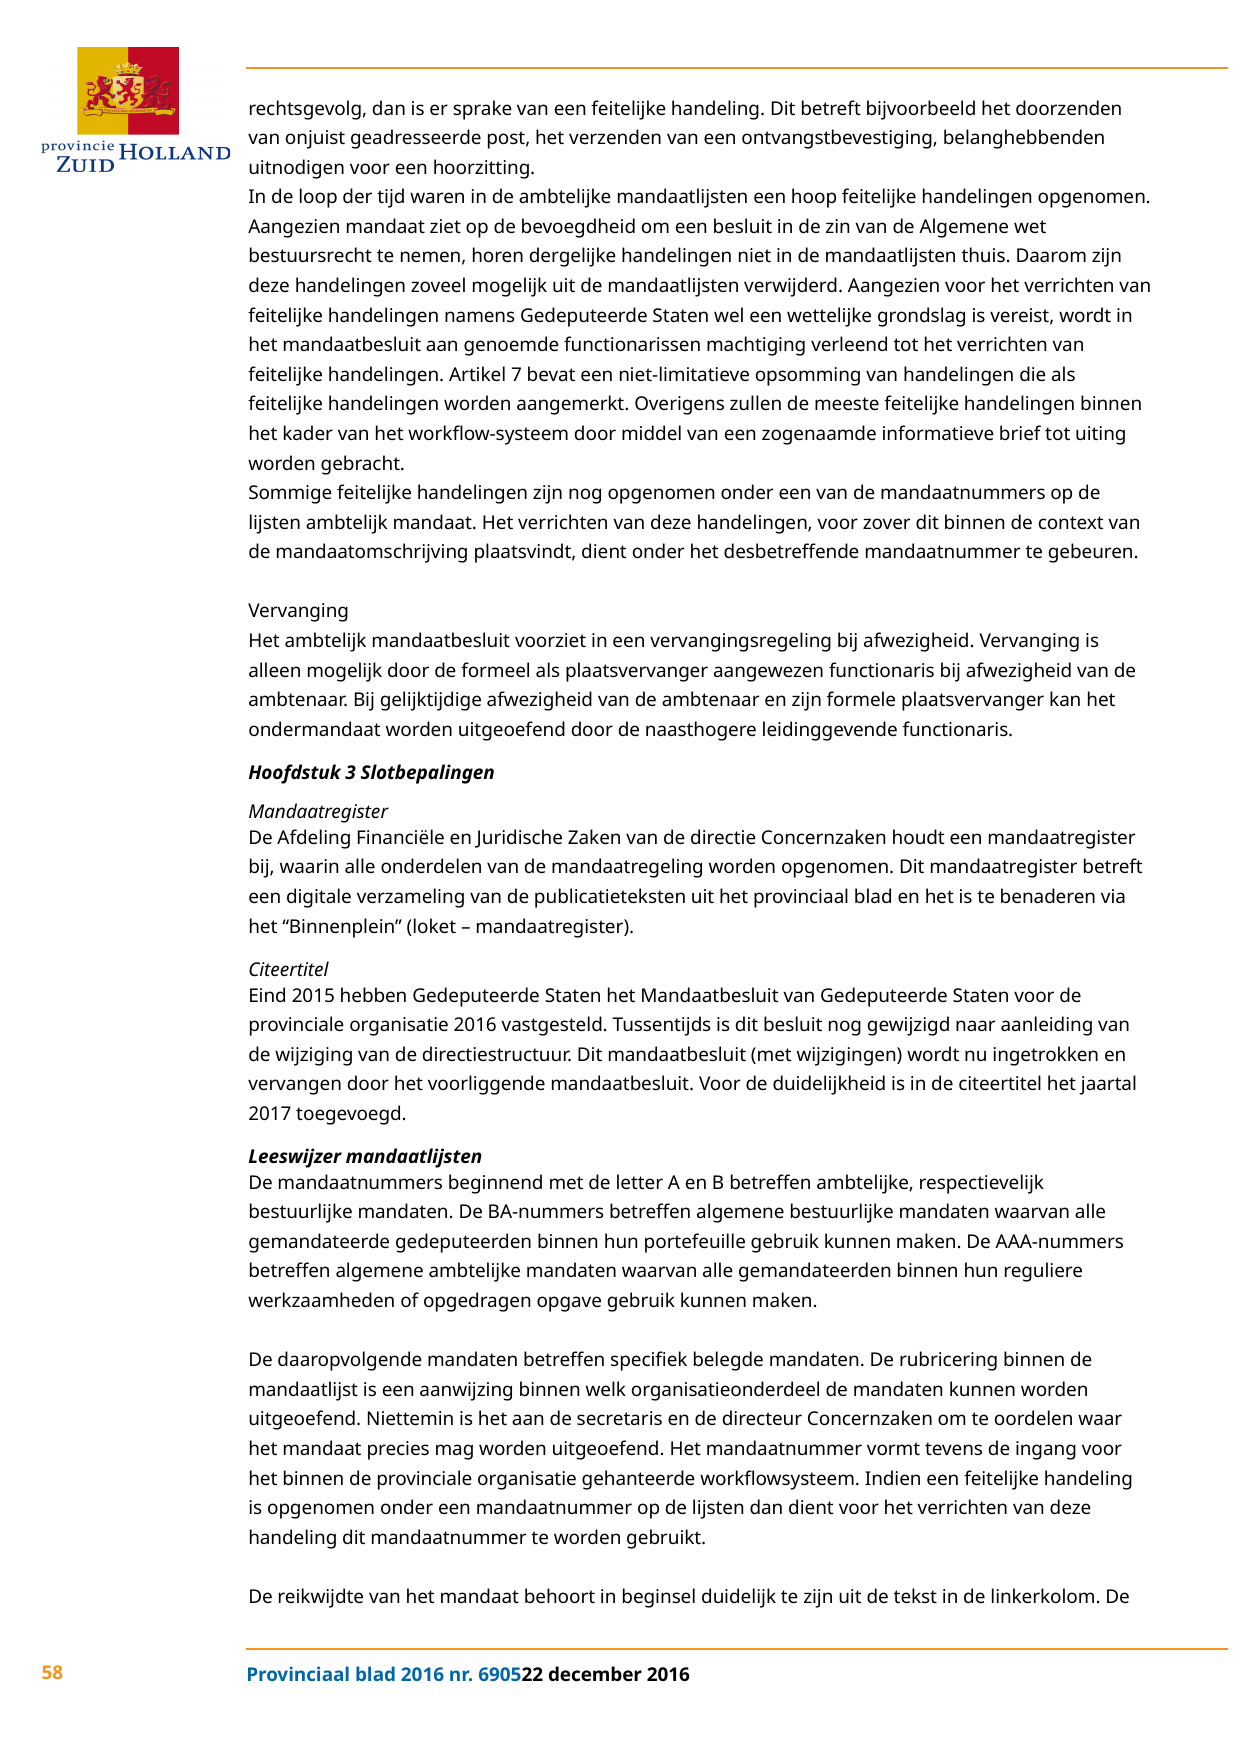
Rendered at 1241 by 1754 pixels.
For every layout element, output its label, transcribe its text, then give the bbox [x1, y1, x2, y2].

text Het ambtelijk mandaatbesluit voorziet in een vervangingsregeling bij afwezigheid. Vervanging is alleen mogelijk door de formeel als plaatsvervanger aangewezen functionaris bij afwezigheid van de ambtenaar. Bij gelijktijdige afwezigheid van de ambtenaar en zijn formele plaatsvervanger kan het ondermandaat worden uitgeoefend door de naasthogere leidinggevende functionaris. [248, 627, 1152, 742]
text In de loop der tijd waren in de ambtelijke mandaatlijsten een hoop feitelijke handelingen opgenomen. Aangezien mandaat ziet op de bevoegdheid om een besluit in de zin van de Algemene wet bestuursrecht te nemen, horen dergelijke handelingen niet in de mandaatlijsten thuis. Daarom zijn deze handelingen zoveel mogelijk uit de mandaatlijsten verwijderd. Aangezien voor het verrichten van feitelijke handelingen namens Gedeputeerde Staten wel een wettelijke grondslag is vereist, wordt in het mandaatbesluit aan genoemde functionarissen machtiging verleend tot het verrichten van feitelijke handelingen. Artikel 7 bevat een niet-limitatieve opsomming van handelingen die als feitelijke handelingen worden aangemerkt. Overigens zullen de meeste feitelijke handelingen binnen het kader van het workflow-systeem door middel van een zogenaamde informatieve brief tot uiting worden gebracht. [248, 183, 1152, 476]
text Sommige feitelijke handelingen zijn nog opgenomen onder een van de mandaatnummers op de lijsten ambtelijk mandaat. Het verrichten van deze handelingen, voor zover dit binnen de context van de mandaatomschrijving plaatsvindt, dient onder het desbetreffende mandaatnummer te gebeuren. [248, 479, 1152, 564]
text Mandaatregister [248, 798, 1152, 824]
text Vervanging [248, 598, 1152, 623]
text De mandaatnummers beginnend met de letter A en B betreffen ambtelijke, respectievelijk bestuurlijke mandaten. De BA-nummers betreffen algemene bestuurlijke mandaten waarvan alle gemandateerde gedeputeerden binnen hun portefeuille gebruik kunnen maken. De AAA-nummers betreffen algemene ambtelijke mandaten waarvan alle gemandateerden binnen hun reguliere werkzaamheden of opgedragen opgave gebruik kunnen maken. [248, 1169, 1152, 1313]
text Leeswijzer mandaatlijsten [248, 1143, 1152, 1169]
text Eind 2015 hebben Gedeputeerde Staten het Mandaatbesluit van Gedeputeerde Staten voor de provinciale organisatie 2016 vastgesteld. Tussentijds is dit besluit nog gewijzigd naar aanleiding van de wijziging van de directiestructuur. Dit mandaatbesluit (met wijzigingen) wordt nu ingetrokken en vervangen door het voorliggende mandaatbesluit. Voor de duidelijkheid is in de citeertitel het jaartal 2017 toegevoegd. [248, 982, 1152, 1126]
text De Afdeling Financiële en Juridische Zaken van de directie Concernzaken houdt een mandaatregister bij, waarin alle onderdelen van de mandaatregeling worden opgenomen. Dit mandaatregister betreft een digitale verzameling van de publicatieteksten uit het provinciaal blad en het is te benaderen via het “Binnenplein” (loket – mandaatregister). [248, 824, 1152, 939]
text De daaropvolgende mandaten betreffen specifiek belegde mandaten. De rubricering binnen de mandaatlijst is een aanwijzing binnen welk organisatieonderdeel de mandaten kunnen worden uitgeoefend. Niettemin is het aan de secretaris en de directeur Concernzaken om te oordelen waar het mandaat precies mag worden uitgeoefend. Het mandaatnummer vormt tevens de ingang voor het binnen de provinciale organisatie gehanteerde workflowsysteem. Indien een feitelijke handeling is opgenomen onder een mandaatnummer op de lijsten dan dient voor het verrichten van deze handeling dit mandaatnummer te worden gebruikt. [248, 1346, 1152, 1550]
text rechtsgevolg, dan is er sprake van een feitelijke handeling. Dit betreft bijvoorbeeld het doorzenden van onjuist geadresseerde post, het verzenden van een ontvangstbevestiging, belanghebbenden uitnodigen voor een hoorzitting. [248, 95, 1152, 180]
text De reikwijdte van het mandaat behoort in beginsel duidelijk te zijn uit de tekst in de linkerkolom. De [248, 1583, 1152, 1609]
picture [41, 47, 231, 172]
text Hoofdstuk 3 Slotbepalingen [248, 759, 1152, 785]
text Citeertitel [248, 956, 1152, 982]
